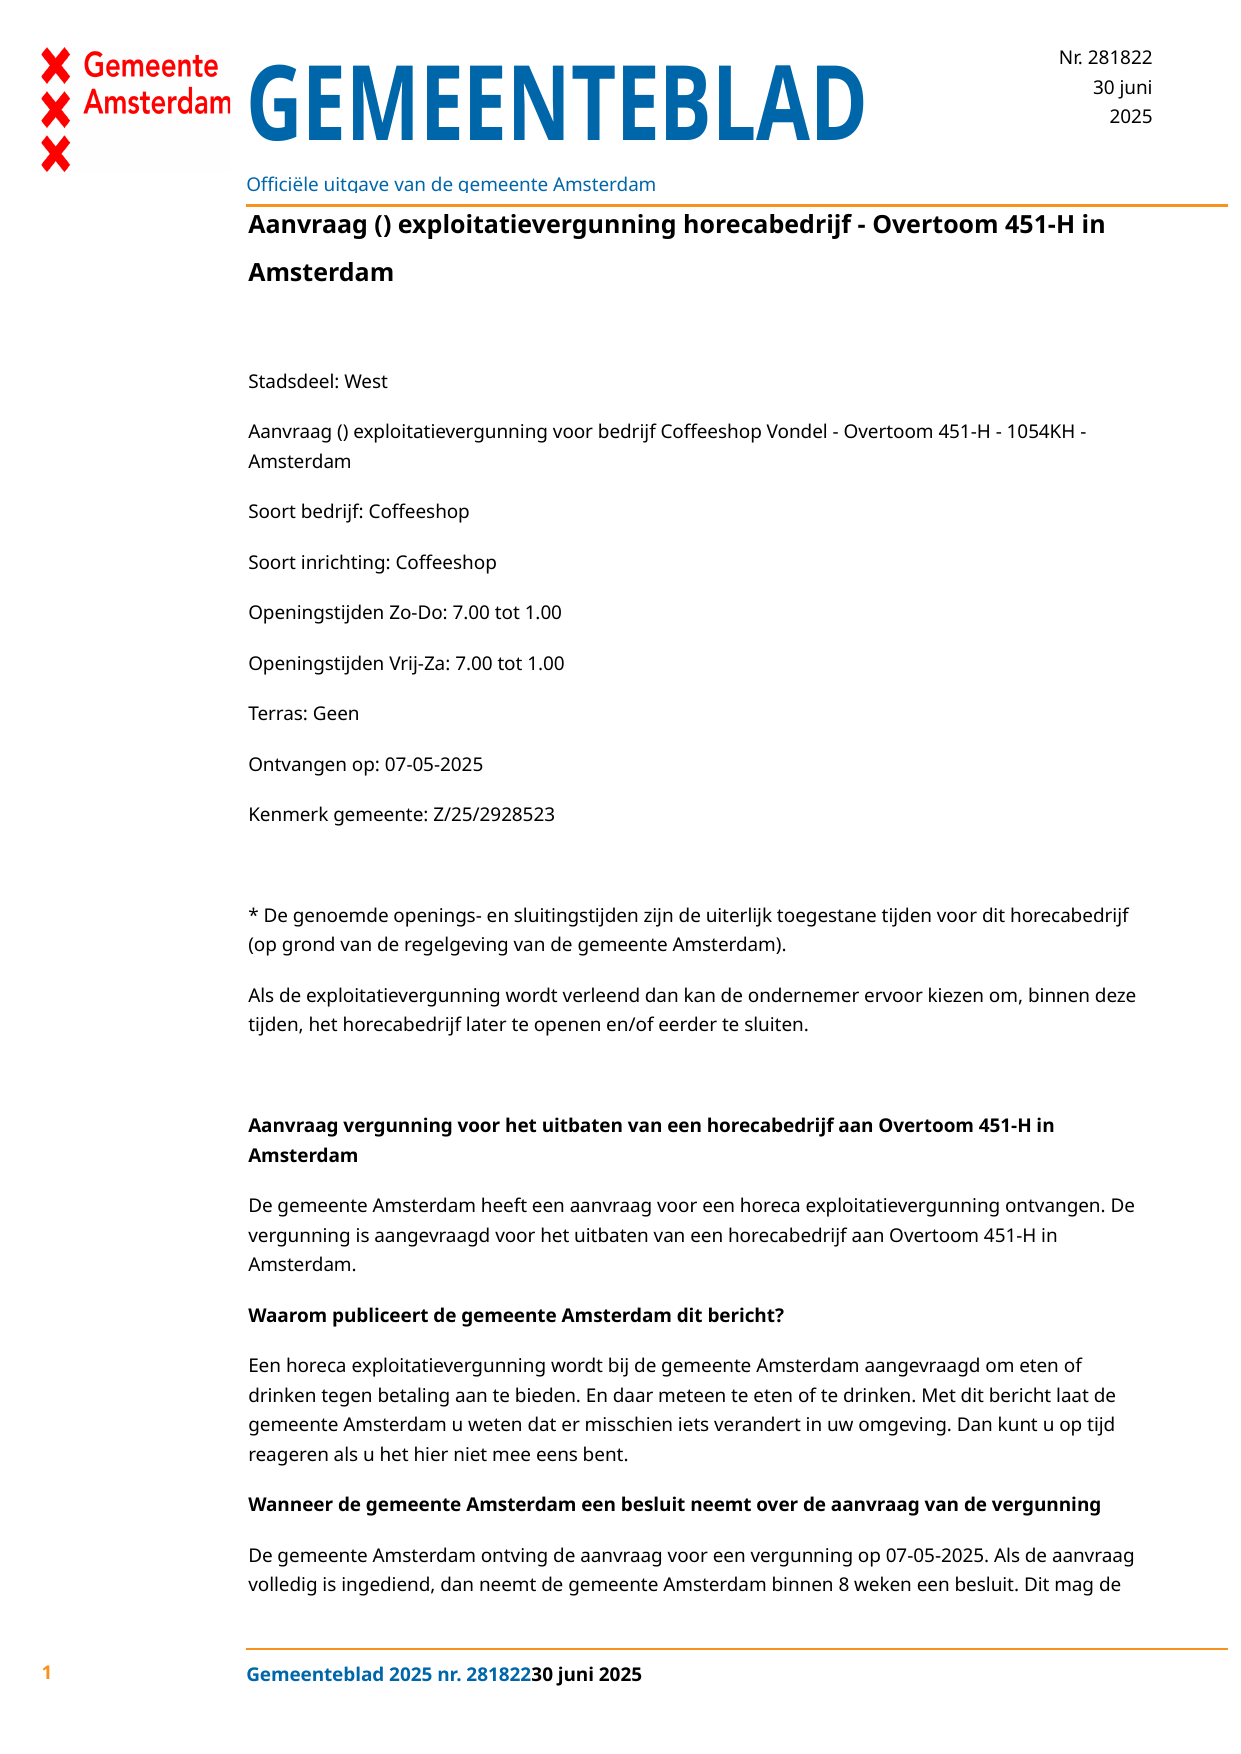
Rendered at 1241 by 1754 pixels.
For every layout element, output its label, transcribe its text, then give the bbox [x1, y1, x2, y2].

text Kenmerk gemeente: Z/25/2928523 [248, 801, 1152, 827]
text Aanvraag () exploitatievergunning horecabedrijf - Overtoom 451-H in Amsterdam [248, 207, 1152, 288]
text Wanneer de gemeente Amsterdam een besluit neemt over de aanvraag van de vergunning [248, 1492, 1152, 1517]
text Terras: Geen [248, 700, 1152, 726]
text Openingstijden Vrij-Za: 7.00 tot 1.00 [248, 650, 1152, 676]
text Een horeca exploitatievergunning wordt bij de gemeente Amsterdam aangevraagd om eten of drinken tegen betaling aan te bieden. En daar meteen te eten of te drinken. Met dit bericht laat de gemeente Amsterdam u weten dat er misschien iets verandert in uw omgeving. Dan kunt u op tijd reageren als u het hier niet mee eens bent. [248, 1352, 1152, 1467]
text De gemeente Amsterdam heeft een aanvraag voor een horeca exploitatievergunning ontvangen. De vergunning is aangevraagd voor het uitbaten van een horecabedrijf aan Overtoom 451-H in Amsterdam. [248, 1192, 1152, 1277]
picture [41, 47, 231, 172]
text * De genoemde openings- en sluitingstijden zijn de uiterlijk toegestane tijden voor dit horecabedrijf (op grond van de regelgeving van de gemeente Amsterdam). [248, 902, 1152, 957]
text Aanvraag () exploitatievergunning voor bedrijf Coffeeshop Vondel - Overtoom 451-H - 1054KH - Amsterdam [248, 419, 1152, 474]
text Waarom publiceert de gemeente Amsterdam dit bericht? [248, 1302, 1152, 1328]
text Aanvraag vergunning voor het uitbaten van een horecabedrijf aan Overtoom 451-H in Amsterdam [248, 1112, 1152, 1168]
text Soort inrichting: Coffeeshop [248, 549, 1152, 575]
text Ontvangen op: 07-05-2025 [248, 751, 1152, 777]
text De gemeente Amsterdam ontving de aanvraag voor een vergunning op 07-05-2025. Als de aanvraag volledig is ingediend, dan neemt de gemeente Amsterdam binnen 8 weken een besluit. Dit mag de [248, 1542, 1152, 1597]
text Openingstijden Zo-Do: 7.00 tot 1.00 [248, 599, 1152, 625]
text Soort bedrijf: Coffeeshop [248, 499, 1152, 524]
text Als de exploitatievergunning wordt verleend dan kan de ondernemer ervoor kiezen om, binnen deze tijden, het horecabedrijf later te openen en/of eerder te sluiten. [248, 982, 1152, 1037]
text Stadsdeel: West [248, 368, 1152, 394]
